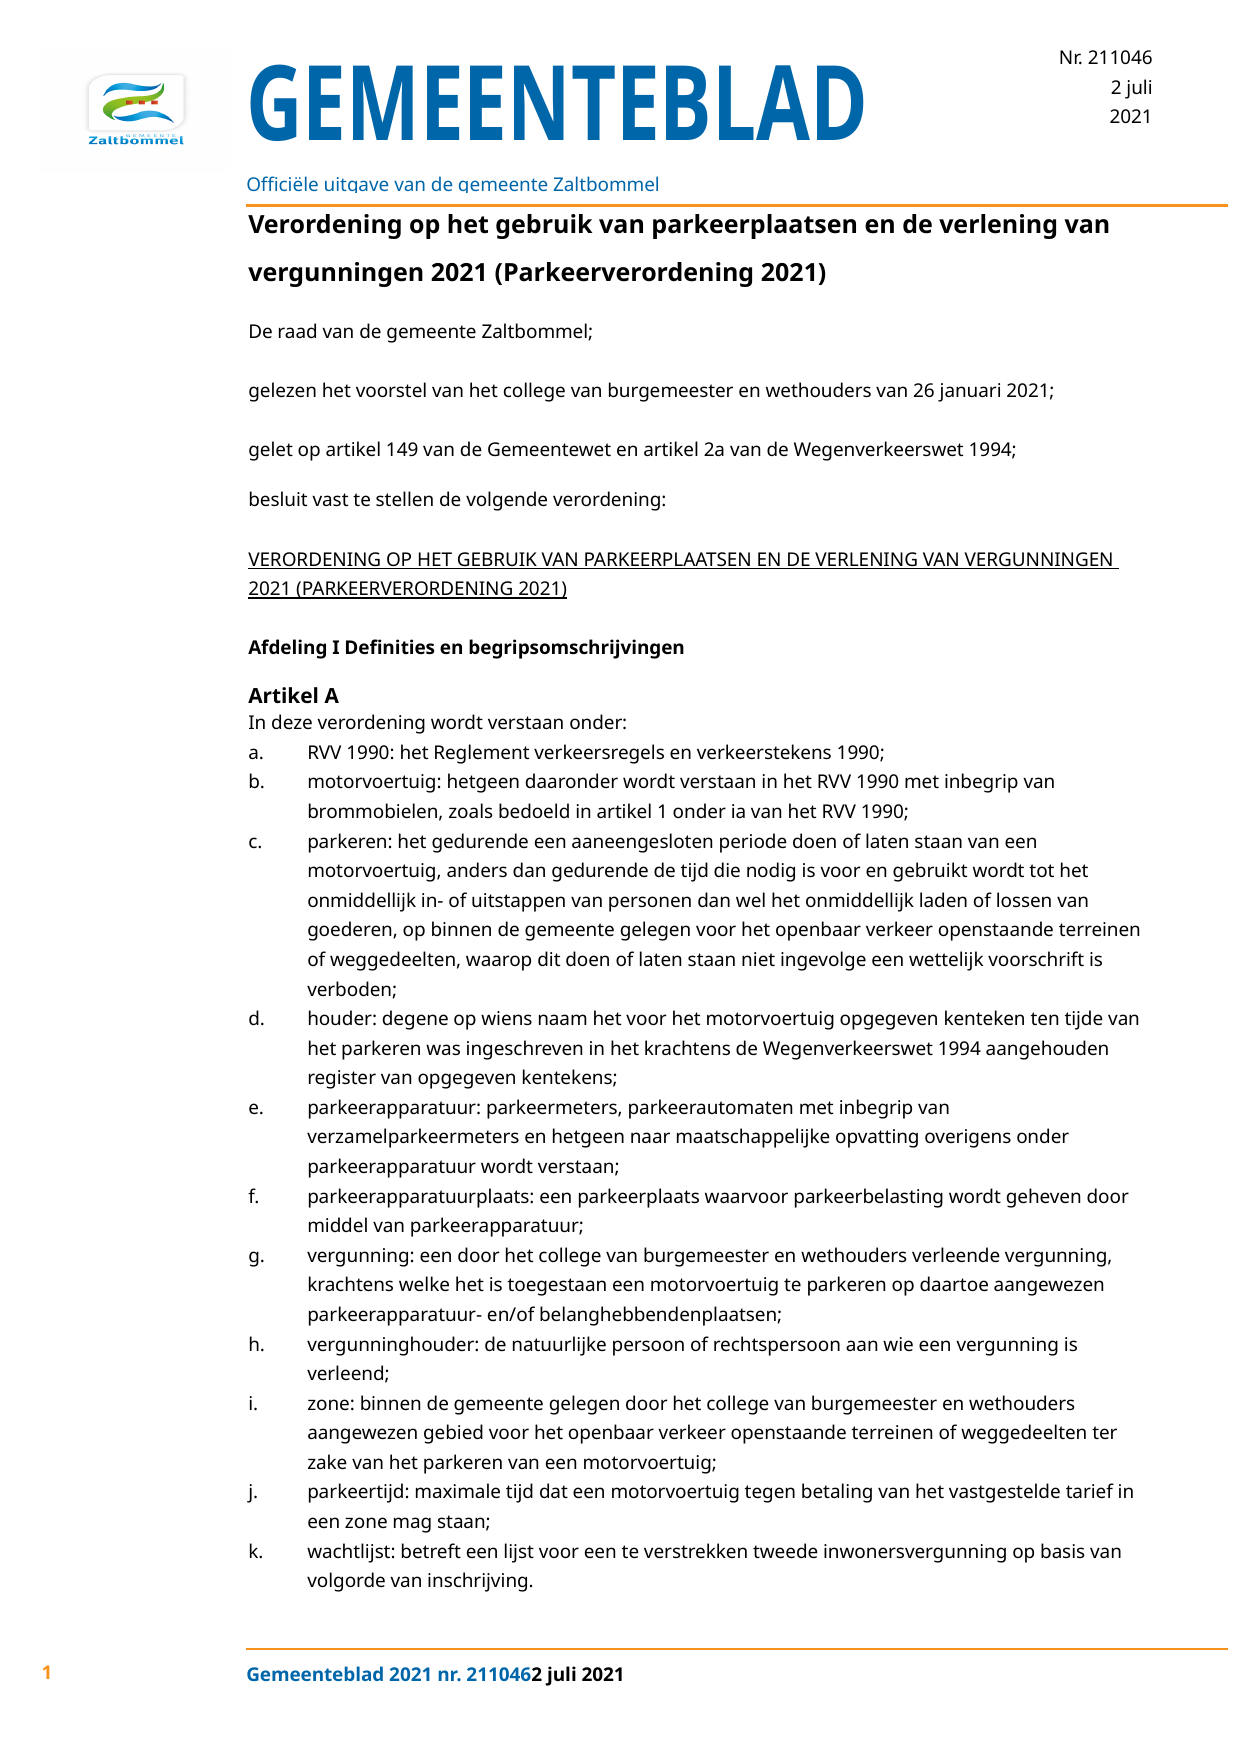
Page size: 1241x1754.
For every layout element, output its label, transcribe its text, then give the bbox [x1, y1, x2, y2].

text gelet op artikel 149 van de Gemeentewet en artikel 2a van de Wegenverkeerswet 1994; [248, 436, 1152, 462]
text VERORDENING OP HET GEBRUIK VAN PARKEERPLAATSEN EN DE VERLENING VAN VERGUNNINGEN 2021 (PARKEERVERORDENING 2021) [248, 546, 1152, 601]
text Artikel A [248, 681, 1152, 709]
text gelezen het voorstel van het college van burgemeester en wethouders van 26 januari 2021; [248, 377, 1152, 403]
list wachtlijst: betreft een lijst voor een te verstrekken tweede inwonersvergunning op basis van volgorde van inschrijving. [248, 1538, 1152, 1593]
list parkeerapparatuur: parkeermeters, parkeerautomaten met inbegrip van verzamelparkeermeters en hetgeen naar maatschappelijke opvatting overigens onder parkeerapparatuur wordt verstaan; [248, 1094, 1152, 1179]
list vergunning: een door het college van burgemeester en wethouders verleende vergunning, krachtens welke het is toegestaan een motorvoertuig te parkeren op daartoe aangewezen parkeerapparatuur- en/of belanghebbendenplaatsen; [248, 1242, 1152, 1327]
picture [41, 47, 231, 172]
list RVV 1990: het Reglement verkeersregels en verkeerstekens 1990; [248, 739, 1152, 765]
list parkeertijd: maximale tijd dat een motorvoertuig tegen betaling van het vastgestelde tarief in een zone mag staan; [248, 1479, 1152, 1534]
list parkeren: het gedurende een aaneengesloten periode doen of laten staan van een motorvoertuig, anders dan gedurende de tijd die nodig is voor en gebruikt wordt tot het onmiddellijk in- of uitstappen van personen dan wel het onmiddellijk laden of lossen van goederen, op binnen de gemeente gelegen voor het openbaar verkeer openstaande terreinen of weggedeelten, waarop dit doen of laten staan niet ingevolge een wettelijk voorschrift is verboden; [248, 828, 1152, 1001]
text Verordening op het gebruik van parkeerplaatsen en de verlening van vergunningen 2021 (Parkeerverordening 2021) [248, 207, 1152, 288]
list parkeerapparatuurplaats: een parkeerplaats waarvoor parkeerbelasting wordt geheven door middel van parkeerapparatuur; [248, 1183, 1152, 1238]
list motorvoertuig: hetgeen daaronder wordt verstaan in het RVV 1990 met inbegrip van brommobielen, zoals bedoeld in artikel 1 onder ia van het RVV 1990; [248, 769, 1152, 824]
list houder: degene op wiens naam het voor het motorvoertuig opgegeven kenteken ten tijde van het parkeren was ingeschreven in het krachtens de Wegenverkeerswet 1994 aangehouden register van opgegeven kentekens; [248, 1005, 1152, 1090]
list vergunninghouder: de natuurlijke persoon of rechtspersoon aan wie een vergunning is verleend; [248, 1331, 1152, 1386]
text besluit vast te stellen de volgende verordening: [248, 487, 1152, 512]
text De raad van de gemeente Zaltbommel; [248, 318, 1152, 344]
text In deze verordening wordt verstaan onder: [248, 709, 1152, 735]
text Afdeling I Definities en begripsomschrijvingen [248, 634, 1152, 660]
list zone: binnen de gemeente gelegen door het college van burgemeester en wethouders aangewezen gebied voor het openbaar verkeer openstaande terreinen of weggedeelten ter zake van het parkeren van een motorvoertuig; [248, 1390, 1152, 1475]
